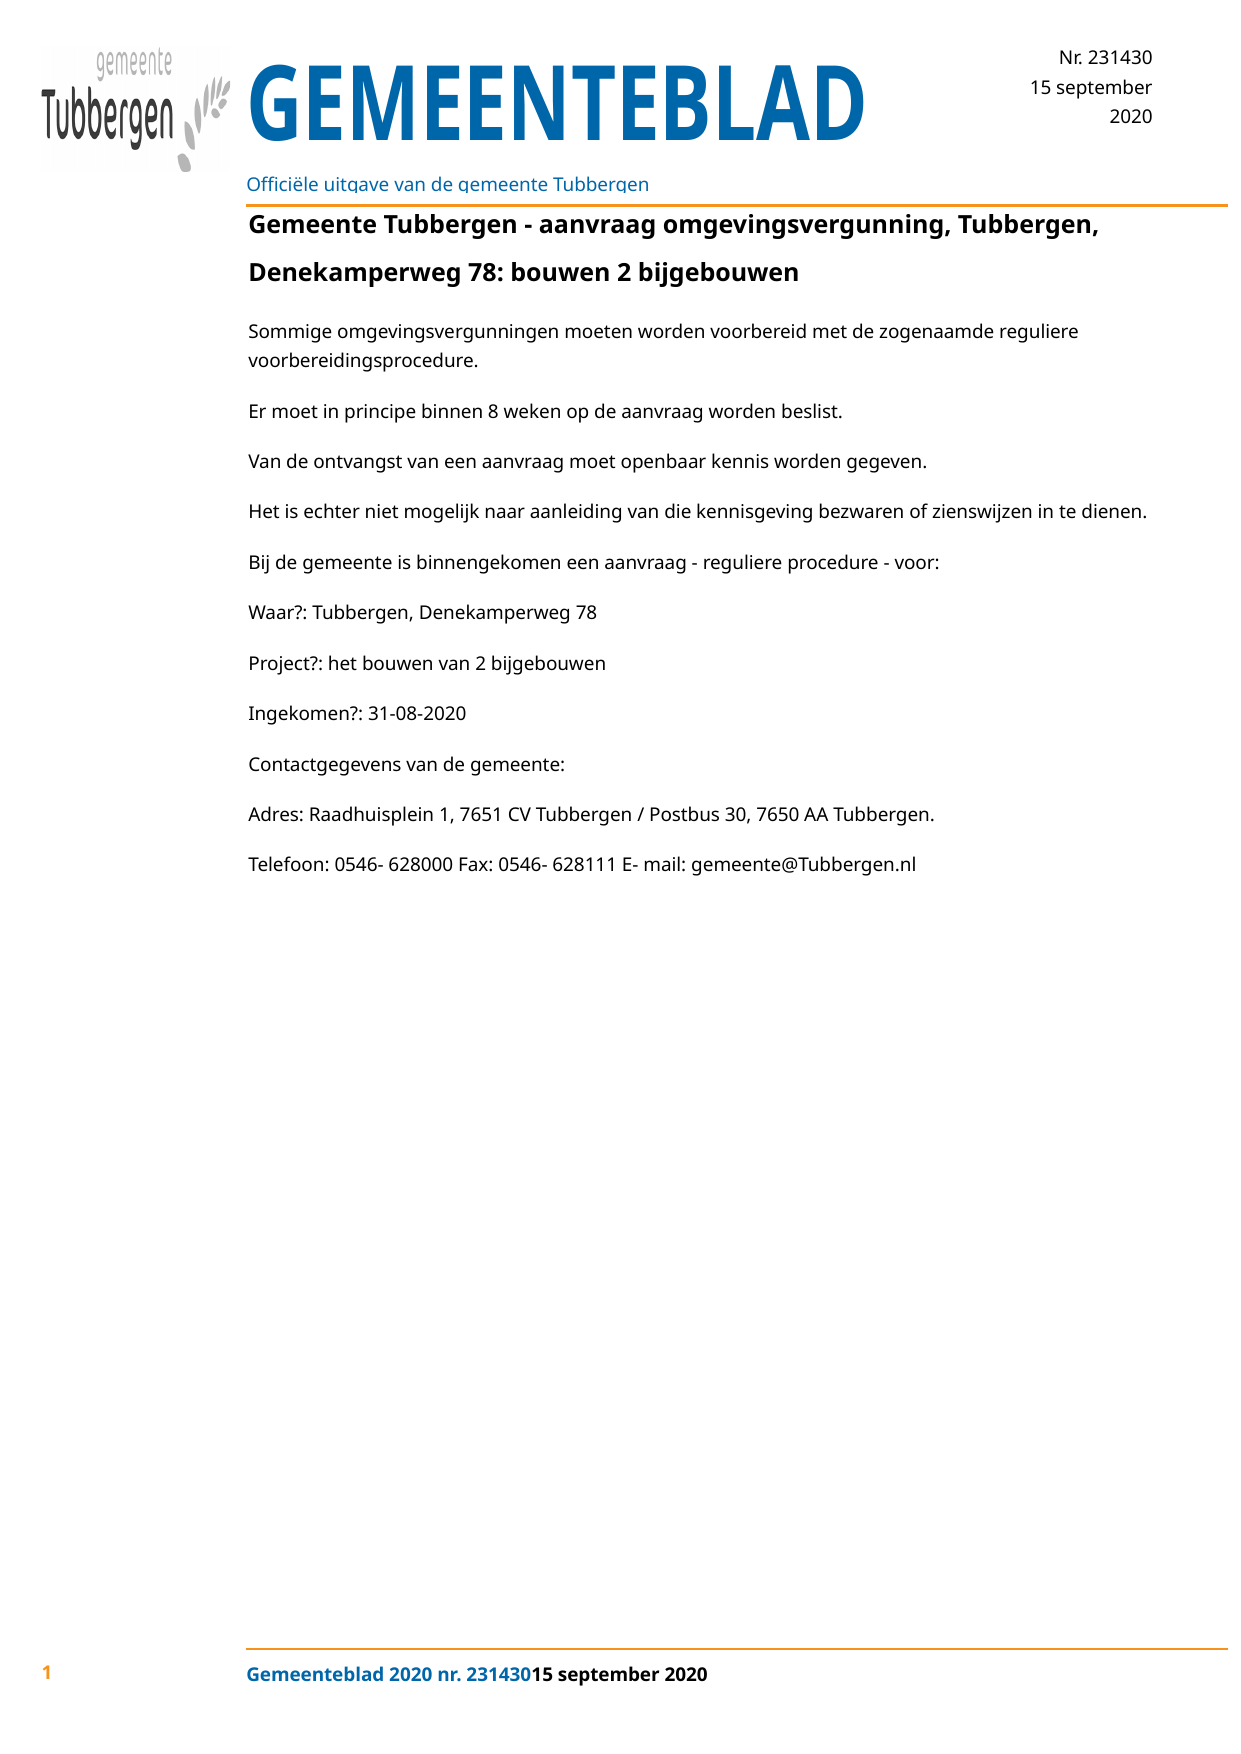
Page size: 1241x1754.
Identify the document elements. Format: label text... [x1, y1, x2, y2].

text Project?: het bouwen van 2 bijgebouwen [248, 650, 1152, 676]
text Ingekomen?: 31-08-2020 [248, 700, 1152, 726]
text Contactgegevens van de gemeente: [248, 751, 1152, 777]
text Gemeente Tubbergen - aanvraag omgevingsvergunning, Tubbergen, Denekamperweg 78: bouwen 2 bijgebouwen [248, 207, 1152, 288]
text Bij de gemeente is binnengekomen een aanvraag - reguliere procedure - voor: [248, 549, 1152, 575]
text Adres: Raadhuisplein 1, 7651 CV Tubbergen / Postbus 30, 7650 AA Tubbergen. [248, 801, 1152, 827]
text Sommige omgevingsvergunningen moeten worden voorbereid met de zogenaamde reguliere voorbereidingsprocedure. [248, 318, 1152, 373]
picture [41, 47, 231, 172]
text Telefoon: 0546- 628000 Fax: 0546- 628111 E- mail: gemeente@Tubbergen.nl [248, 852, 1152, 877]
text Er moet in principe binnen 8 weken op de aanvraag worden beslist. [248, 398, 1152, 424]
text Van de ontvangst van een aanvraag moet openbaar kennis worden gegeven. [248, 448, 1152, 474]
text Waar?: Tubbergen, Denekamperweg 78 [248, 599, 1152, 625]
text Het is echter niet mogelijk naar aanleiding van die kennisgeving bezwaren of zienswijzen in te dienen. [248, 499, 1152, 524]
